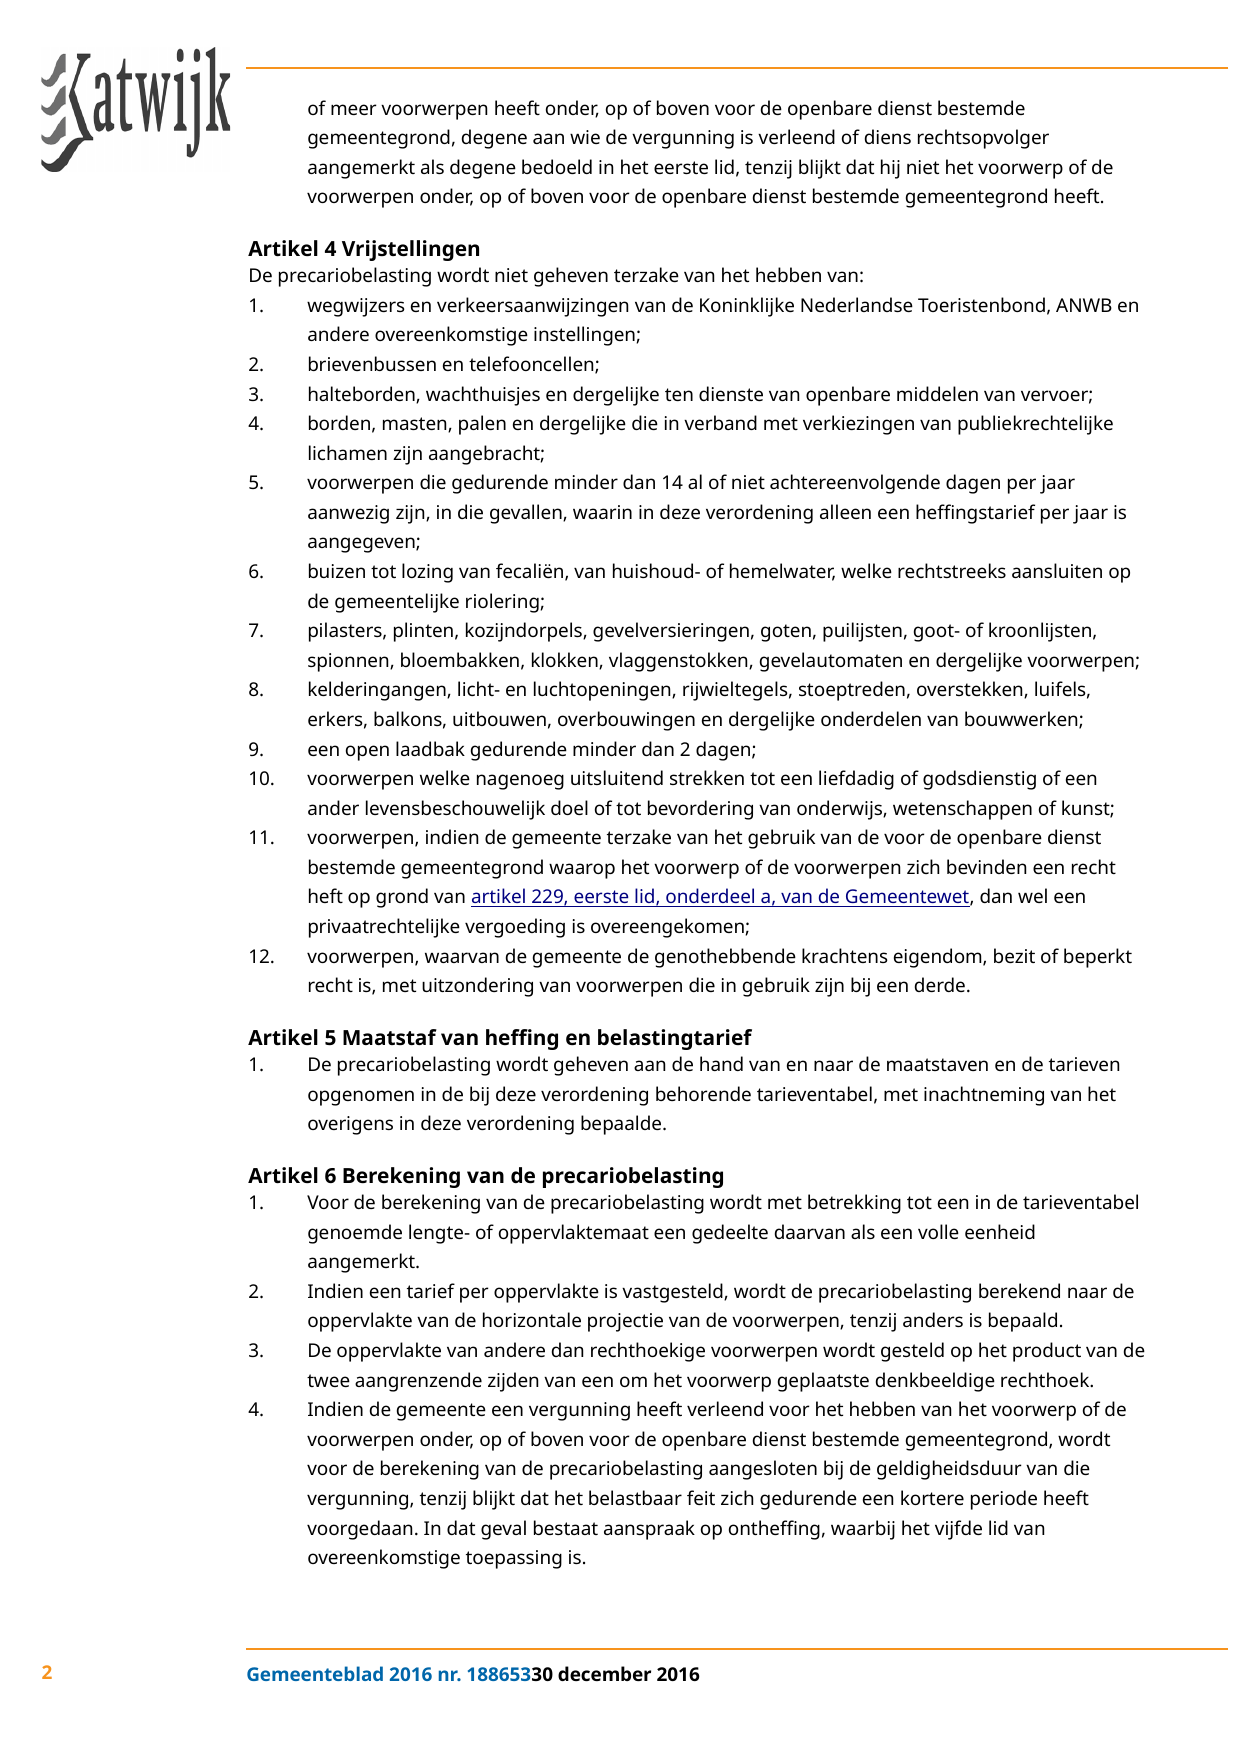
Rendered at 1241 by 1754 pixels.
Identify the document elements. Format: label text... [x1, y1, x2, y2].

text Artikel 6 Berekening van de precariobelasting [248, 1161, 1152, 1189]
picture [41, 47, 231, 172]
list voorwerpen, waarvan de gemeente de genothebbende krachtens eigendom, bezit of beperkt recht is, met uitzondering van voorwerpen die in gebruik zijn bij een derde. [248, 943, 1152, 998]
list Indien de gemeente een vergunning heeft verleend voor het hebben van het voorwerp of de voorwerpen onder, op of boven voor de openbare dienst bestemde gemeentegrond, wordt voor de berekening van de precariobelasting aangesloten bij de geldigheidsduur van die vergunning, tenzij blijkt dat het belastbaar feit zich gedurende een kortere periode heeft voorgedaan. In dat geval bestaat aanspraak op ontheffing, waarbij het vijfde lid van overeenkomstige toepassing is. [248, 1396, 1152, 1570]
list De precariobelasting wordt geheven aan de hand van en naar de maatstaven en de tarieven opgenomen in de bij deze verordening behorende tarieventabel, met inachtneming van het overigens in deze verordening bepaalde. [248, 1051, 1152, 1136]
list kelderingangen, licht- en luchtopeningen, rijwieltegels, stoeptreden, overstekken, luifels, erkers, balkons, uitbouwen, overbouwingen en dergelijke onderdelen van bouwwerken; [248, 677, 1152, 732]
list Indien een tarief per oppervlakte is vastgesteld, wordt de precariobelasting berekend naar de oppervlakte van de horizontale projectie van de voorwerpen, tenzij anders is bepaald. [248, 1278, 1152, 1333]
list wegwijzers en verkeersaanwijzingen van de Koninklijke Nederlandse Toeristenbond, ANWB en andere overeenkomstige instellingen; [248, 292, 1152, 347]
list brievenbussen en telefooncellen; [248, 351, 1152, 377]
list of meer voorwerpen heeft onder, op of boven voor de openbare dienst bestemde gemeentegrond, degene aan wie de vergunning is verleend of diens rechtsopvolger aangemerkt als degene bedoeld in het eerste lid, tenzij blijkt dat hij niet het voorwerp of de voorwerpen onder, op of boven voor de openbare dienst bestemde gemeentegrond heeft. [248, 95, 1152, 209]
text Artikel 5 Maatstaf van heffing en belastingtarief [248, 1023, 1152, 1051]
text Artikel 4 Vrijstellingen [248, 234, 1152, 262]
text De precariobelasting wordt niet geheven terzake van het hebben van: [248, 262, 1152, 288]
list voorwerpen welke nagenoeg uitsluitend strekken tot een liefdadig of godsdienstig of een ander levensbeschouwelijk doel of tot bevordering van onderwijs, wetenschappen of kunst; [248, 765, 1152, 821]
list borden, masten, palen en dergelijke die in verband met verkiezingen van publiekrechtelijke lichamen zijn aangebracht; [248, 410, 1152, 466]
list Voor de berekening van de precariobelasting wordt met betrekking tot een in de tarieventabel genoemde lengte- of oppervlaktemaat een gedeelte daarvan als een volle eenheid aangemerkt. [248, 1189, 1152, 1274]
list een open laadbak gedurende minder dan 2 dagen; [248, 736, 1152, 761]
list voorwerpen, indien de gemeente terzake van het gebruik van de voor de openbare dienst bestemde gemeentegrond waarop het voorwerp of de voorwerpen zich bevinden een recht heft op grond van artikel 229, eerste lid, onderdeel a, van de Gemeentewet, dan wel een privaatrechtelijke vergoeding is overeengekomen; [248, 824, 1152, 939]
list De oppervlakte van andere dan rechthoekige voorwerpen wordt gesteld op het product van de twee aangrenzende zijden van een om het voorwerp geplaatste denkbeeldige rechthoek. [248, 1337, 1152, 1392]
list halteborden, wachthuisjes en dergelijke ten dienste van openbare middelen van vervoer; [248, 381, 1152, 406]
list buizen tot lozing van fecaliën, van huishoud- of hemelwater, welke rechtstreeks aansluiten op de gemeentelijke riolering; [248, 558, 1152, 613]
list pilasters, plinten, kozijndorpels, gevelversieringen, goten, puilijsten, goot- of kroonlijsten, spionnen, bloembakken, klokken, vlaggenstokken, gevelautomaten en dergelijke voorwerpen; [248, 617, 1152, 673]
list voorwerpen die gedurende minder dan 14 al of niet achtereenvolgende dagen per jaar aanwezig zijn, in die gevallen, waarin in deze verordening alleen een heffingstarief per jaar is aangegeven; [248, 469, 1152, 554]
